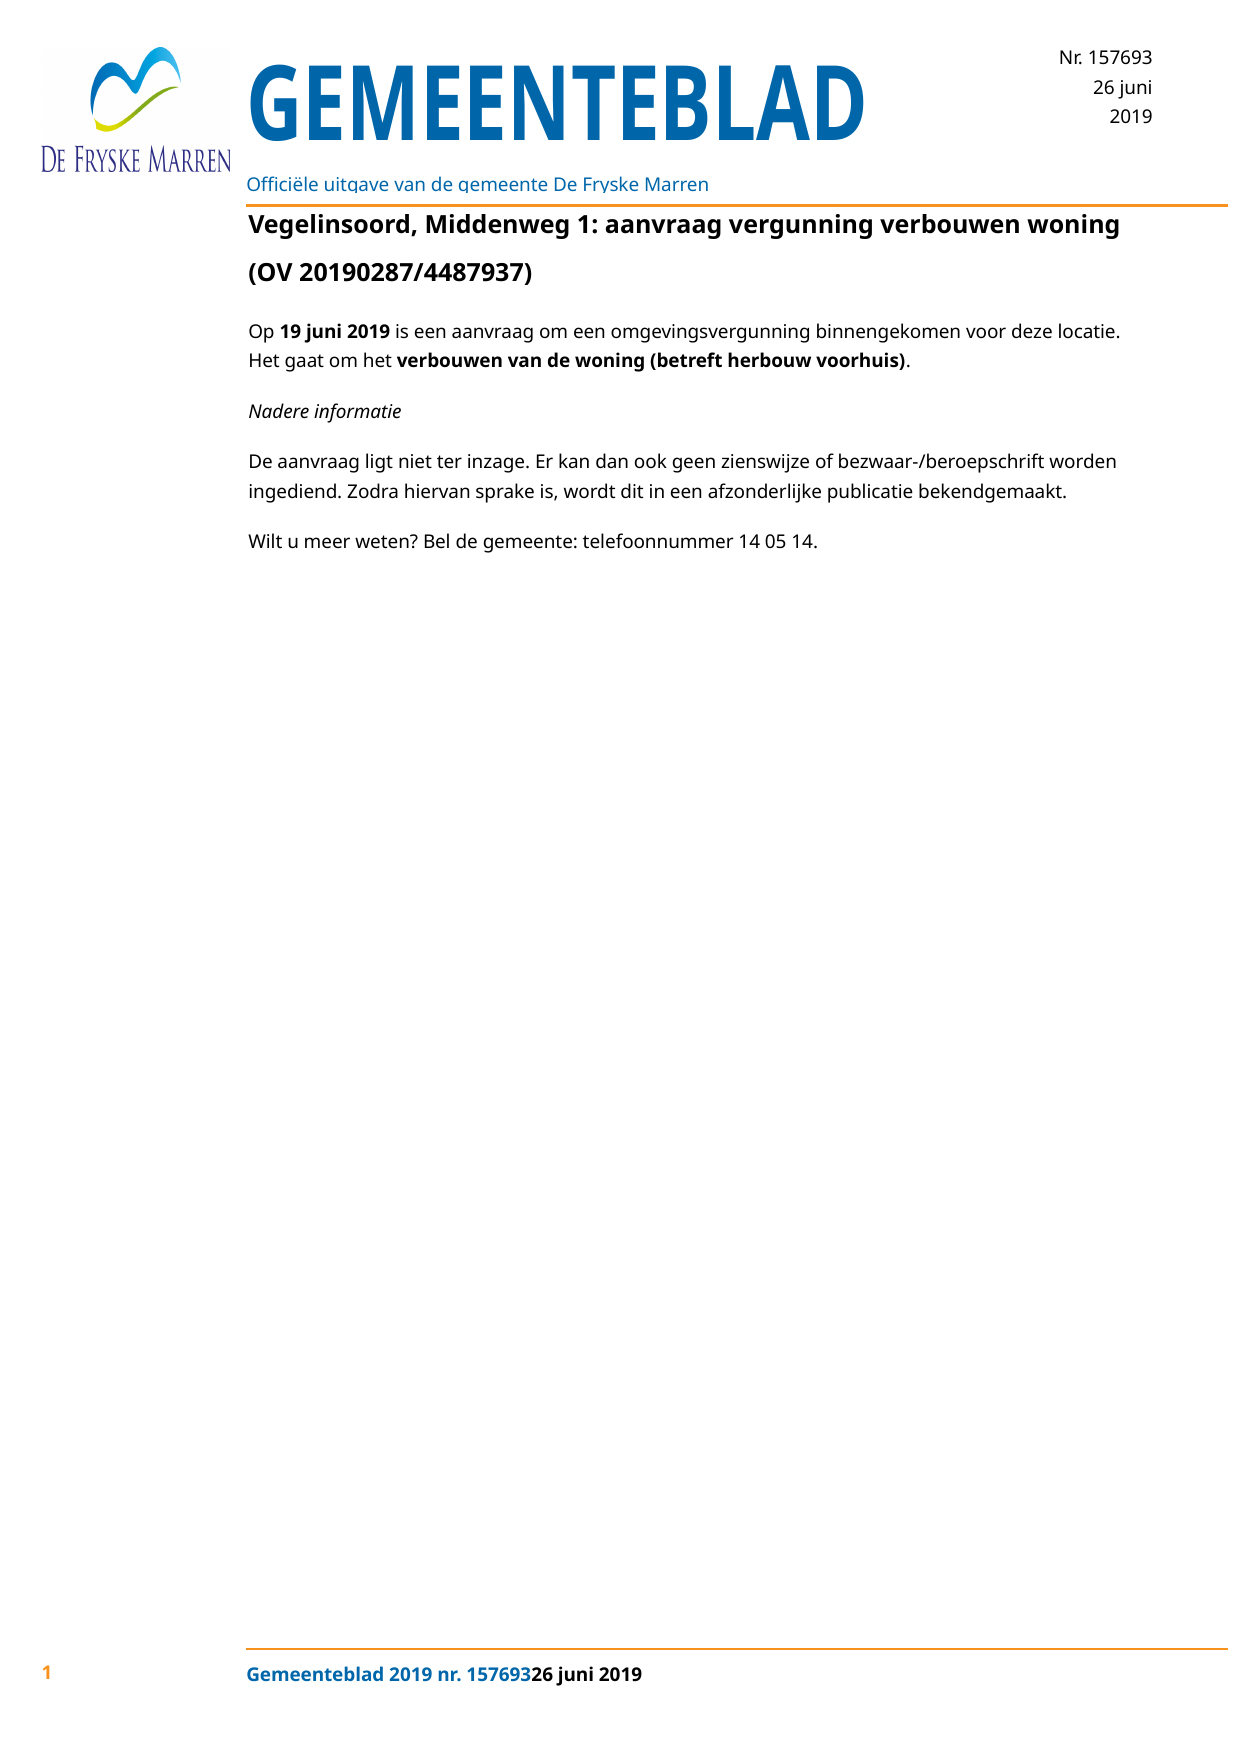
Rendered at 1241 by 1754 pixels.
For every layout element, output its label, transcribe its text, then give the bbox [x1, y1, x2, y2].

text Vegelinsoord, Middenweg 1: aanvraag vergunning verbouwen woning (OV 20190287/4487937) [248, 207, 1152, 288]
text Op 19 juni 2019 is een aanvraag om een omgevingsvergunning binnengekomen voor deze locatie. Het gaat om het verbouwen van de woning (betreft herbouw voorhuis). [248, 318, 1152, 373]
text Wilt u meer weten? Bel de gemeente: telefoonnummer 14 05 14. [248, 528, 1152, 554]
text De aanvraag ligt niet ter inzage. Er kan dan ook geen zienswijze of bezwaar-/beroepschrift worden ingediend. Zodra hiervan sprake is, wordt dit in een afzonderlijke publicatie bekendgemaakt. [248, 448, 1152, 504]
picture [41, 47, 231, 172]
text Nadere informatie [248, 398, 1152, 424]
